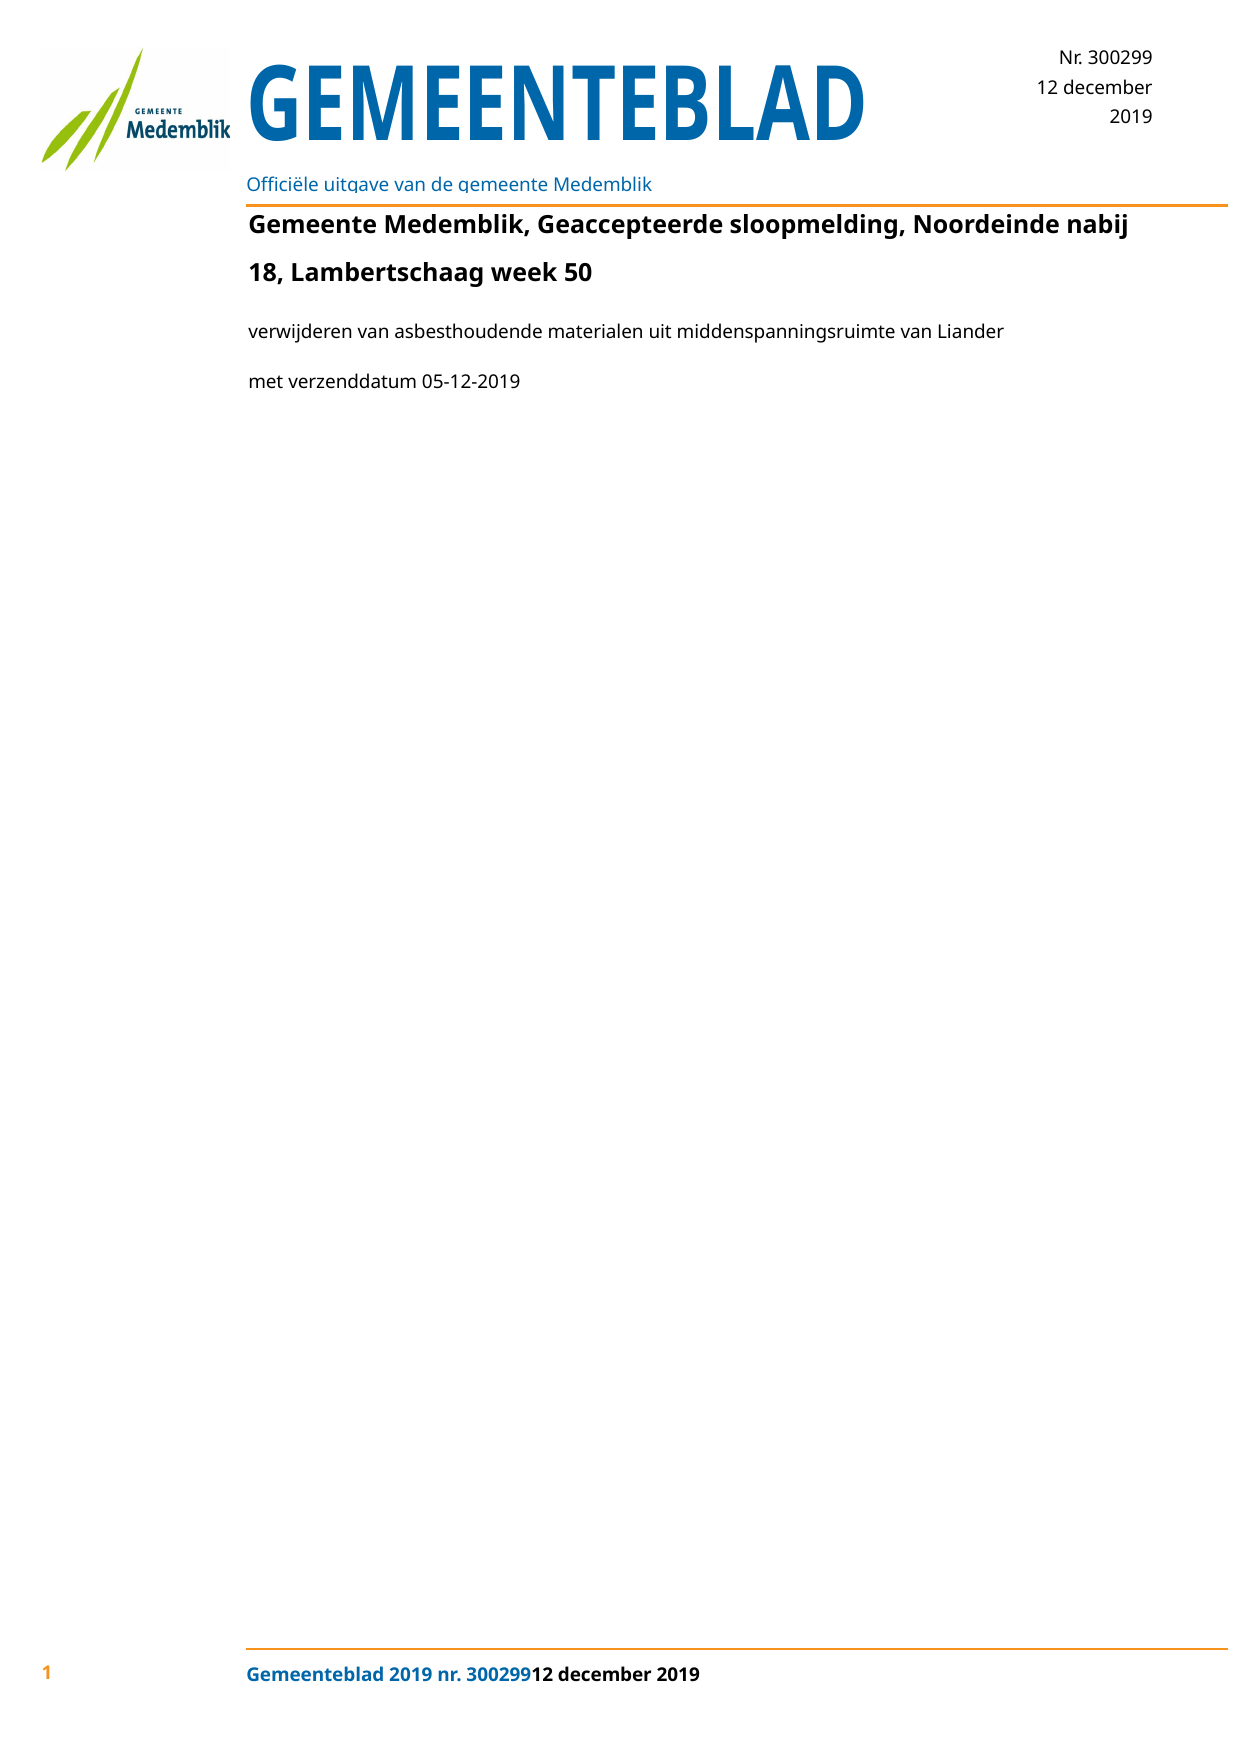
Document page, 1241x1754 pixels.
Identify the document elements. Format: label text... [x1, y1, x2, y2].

text met verzenddatum 05-12-2019 [248, 368, 1152, 394]
picture [41, 47, 231, 172]
text verwijderen van asbesthoudende materialen uit middenspanningsruimte van Liander [248, 318, 1152, 344]
text Gemeente Medemblik, Geaccepteerde sloopmelding, Noordeinde nabij 18, Lambertschaag week 50 [248, 207, 1152, 288]
